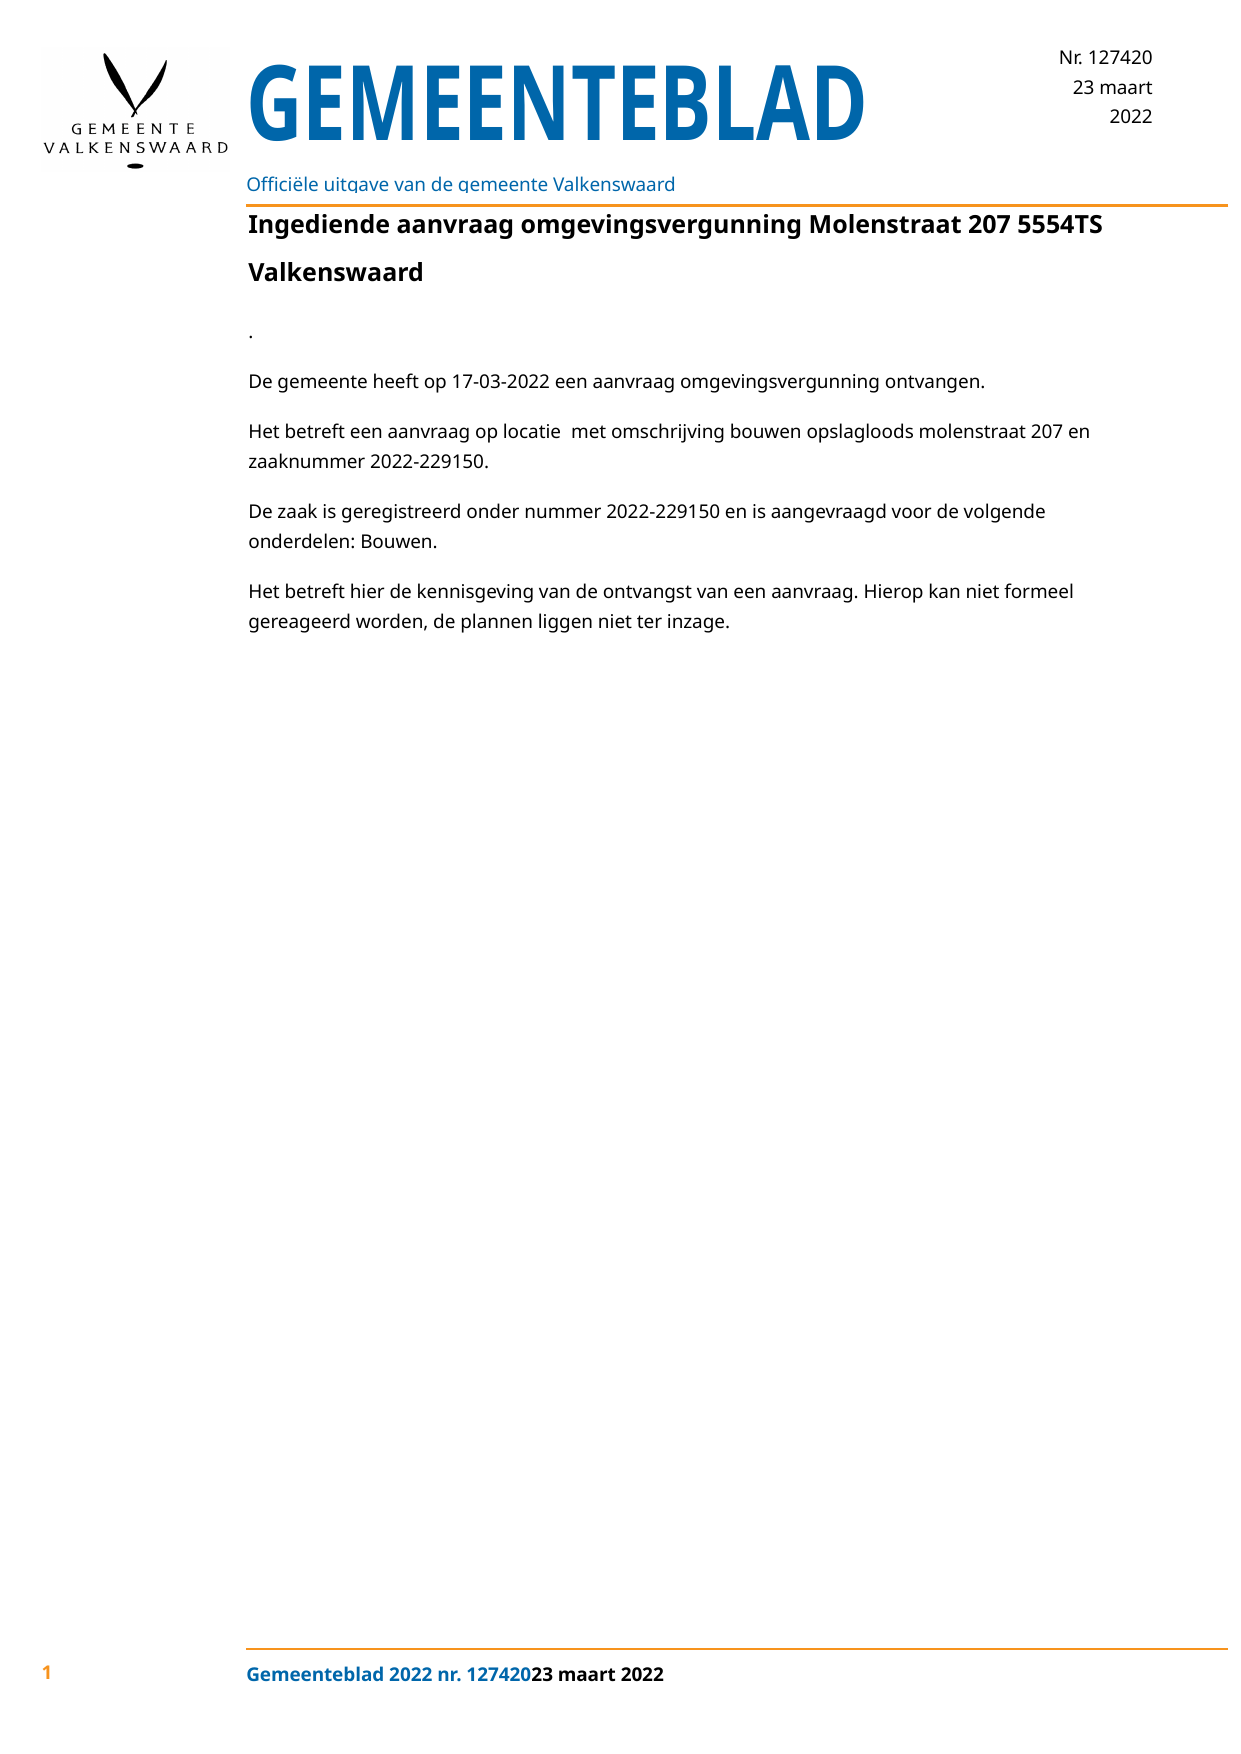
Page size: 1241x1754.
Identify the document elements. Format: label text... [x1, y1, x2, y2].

text Het betreft hier de kennisgeving van de ontvangst van een aanvraag. Hierop kan niet formeel gereageerd worden, de plannen liggen niet ter inzage. [248, 579, 1152, 634]
text Het betreft een aanvraag op locatie met omschrijving bouwen opslagloods molenstraat 207 en zaaknummer 2022-229150. [248, 419, 1152, 474]
text . [248, 318, 1152, 344]
text Ingediende aanvraag omgevingsvergunning Molenstraat 207 5554TS Valkenswaard [248, 207, 1152, 288]
picture [41, 47, 231, 172]
text De gemeente heeft op 17-03-2022 een aanvraag omgevingsvergunning ontvangen. [248, 368, 1152, 394]
text De zaak is geregistreerd onder nummer 2022-229150 en is aangevraagd voor de volgende onderdelen: Bouwen. [248, 499, 1152, 554]
